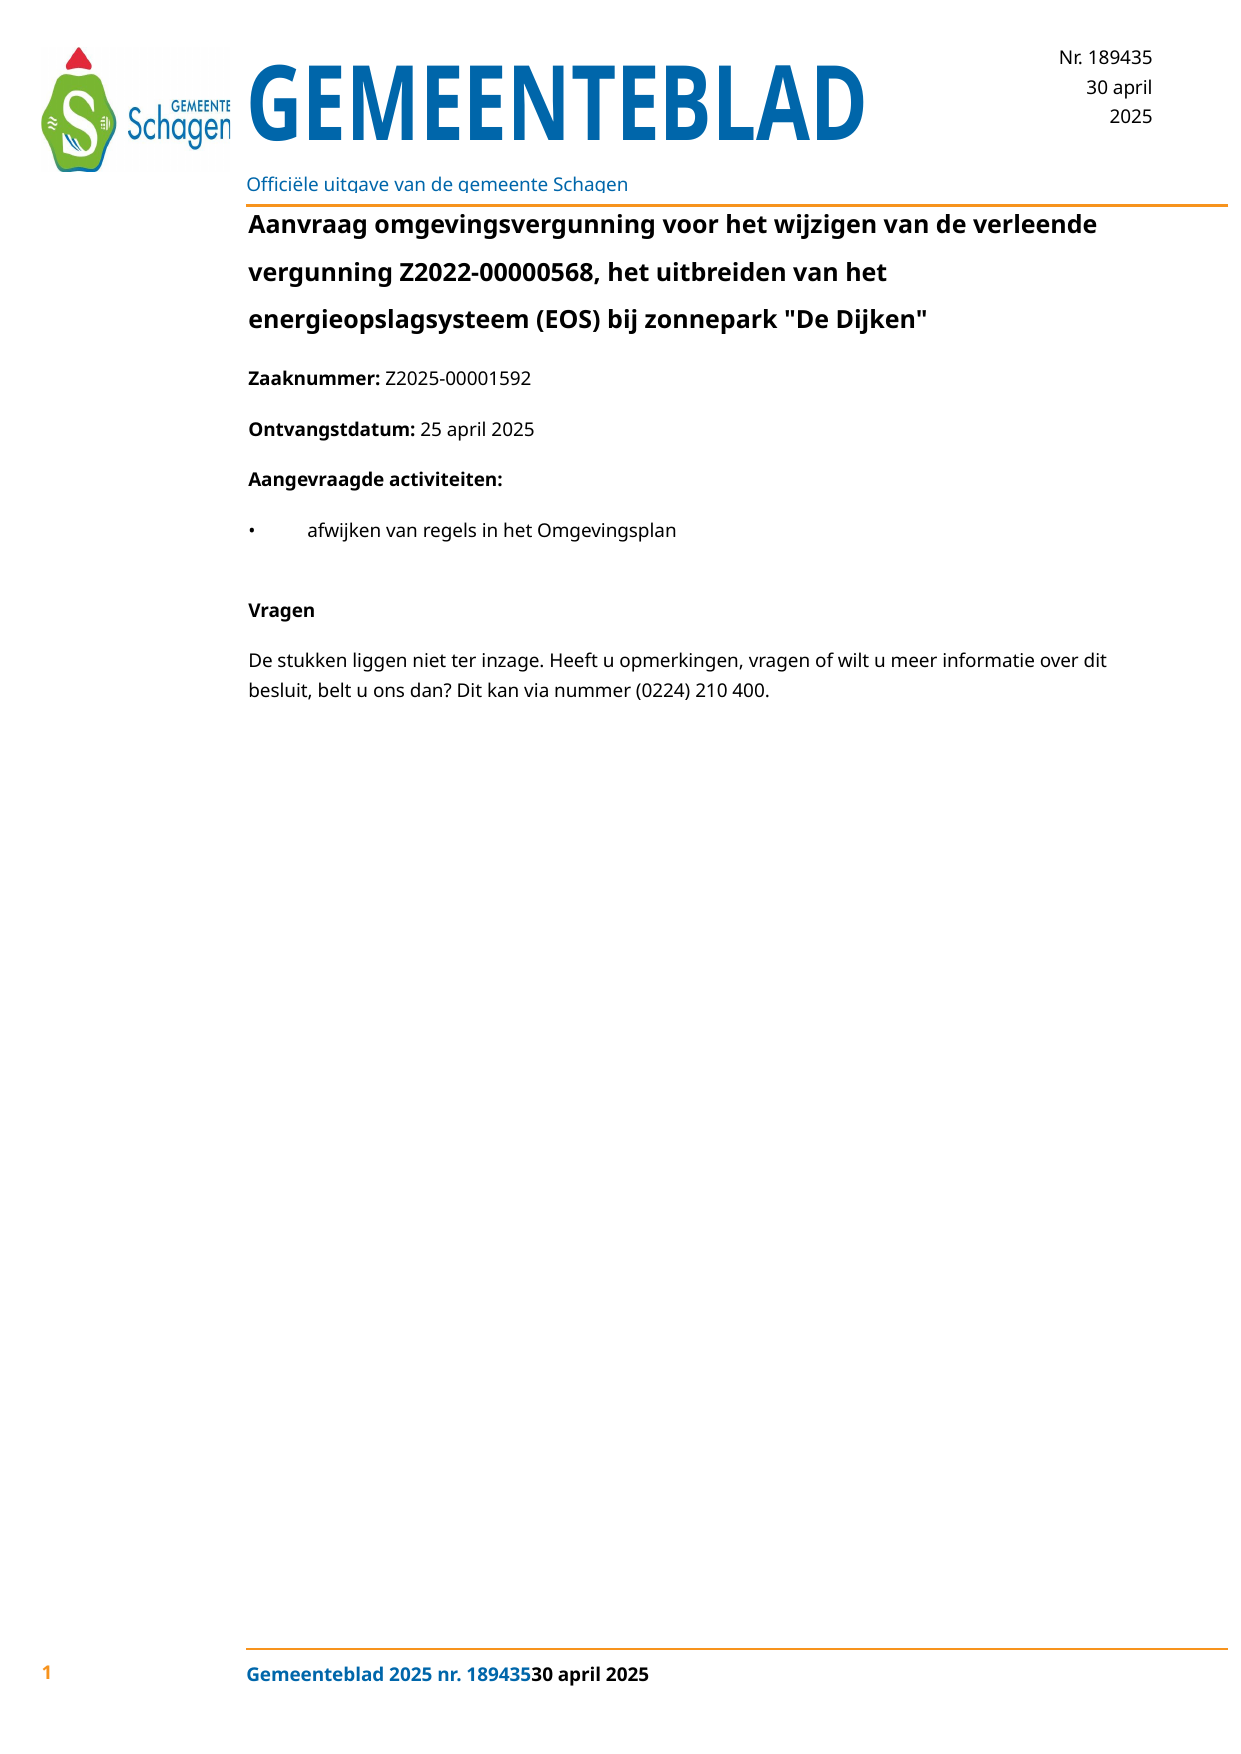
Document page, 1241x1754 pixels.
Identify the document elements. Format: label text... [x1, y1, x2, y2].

text Aangevraagde activiteiten: [248, 466, 1152, 492]
list afwijken van regels in het Omgevingsplan [248, 517, 1152, 542]
text Vragen [248, 597, 1152, 622]
picture [41, 47, 231, 172]
text Zaaknummer: Z2025-00001592 [248, 366, 1152, 391]
text Aanvraag omgevingsvergunning voor het wijzigen van de verleende vergunning Z2022-00000568, het uitbreiden van het energieopslagsysteem (EOS) bij zonnepark "De Dijken" [248, 207, 1152, 336]
text Ontvangstdatum: 25 april 2025 [248, 416, 1152, 442]
text De stukken liggen niet ter inzage. Heeft u opmerkingen, vragen of wilt u meer informatie over dit besluit, belt u ons dan? Dit kan via nummer (0224) 210 400. [248, 647, 1152, 702]
